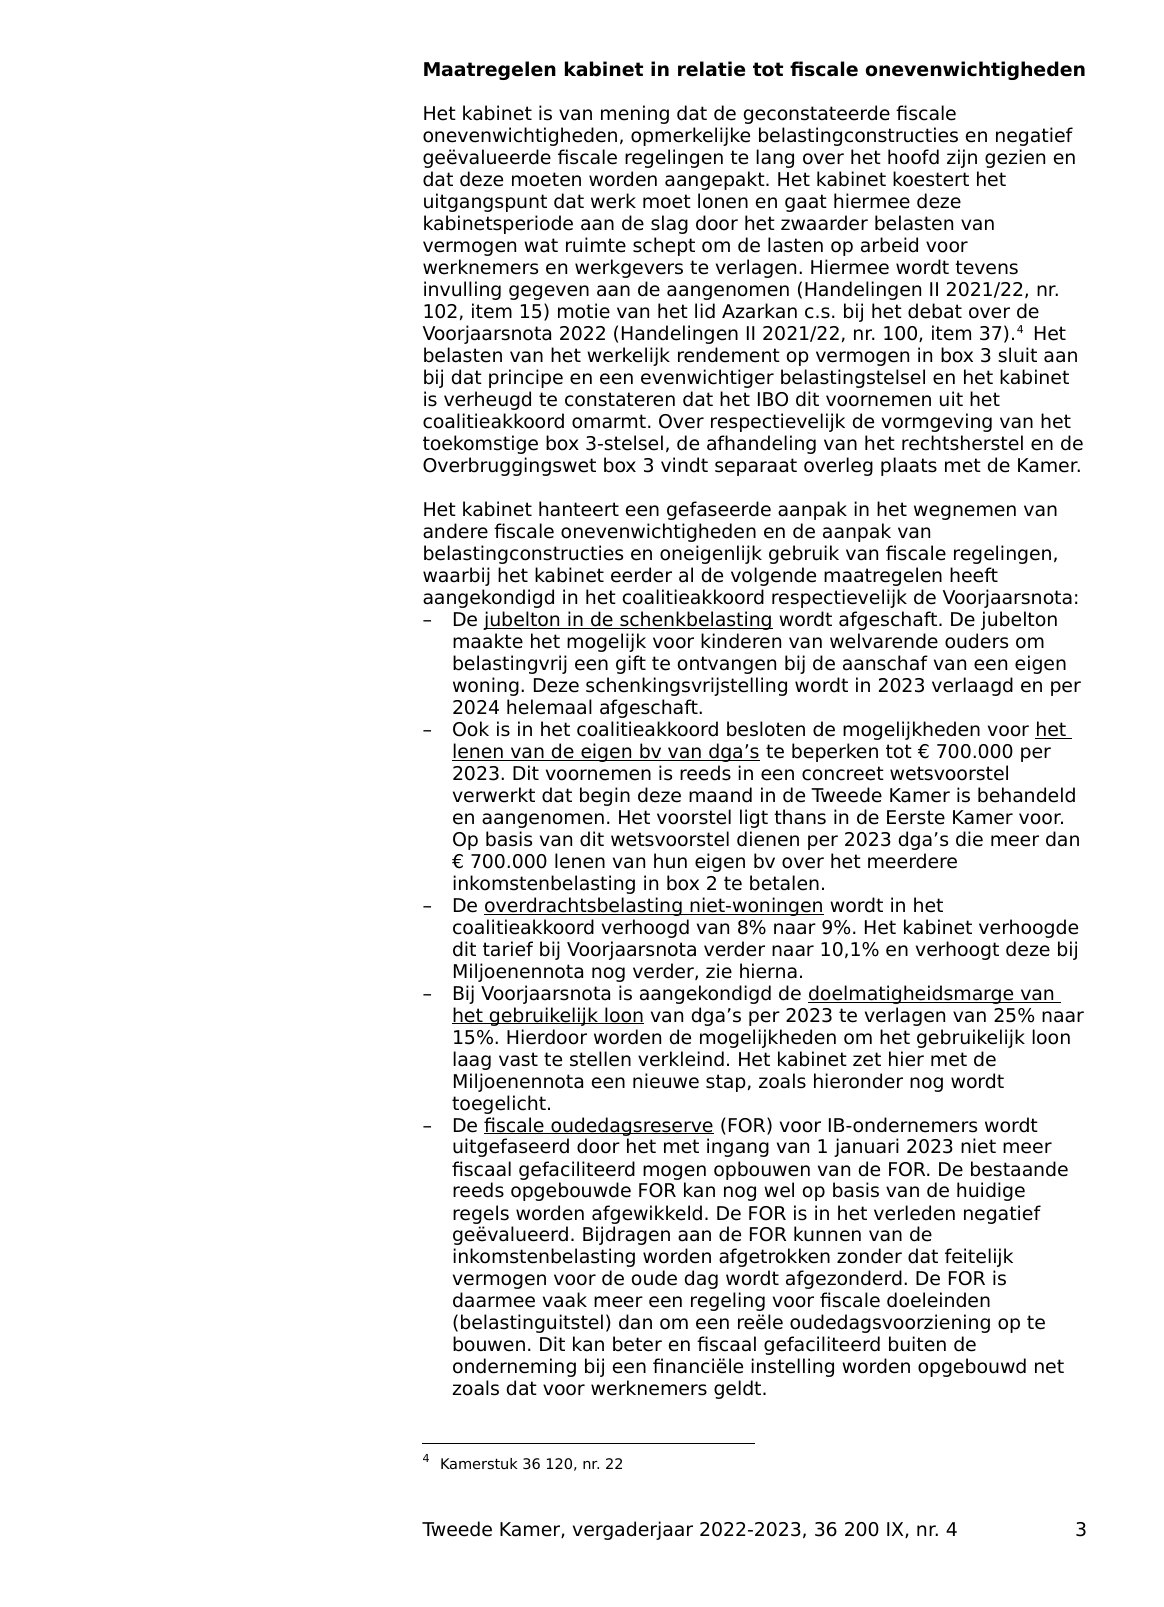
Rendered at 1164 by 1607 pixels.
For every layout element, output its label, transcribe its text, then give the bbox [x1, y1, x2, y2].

subtitle Maatregelen kabinet in relatie tot fiscale onevenwichtigheden [422, 59, 1087, 81]
text – De fiscale oudedagsreserve (FOR) voor IB-ondernemers wordt uitgefaseerd door het met ingang van 1 januari 2023 niet meer fiscaal gefaciliteerd mogen opbouwen van de FOR. De bestaande reeds opgebouwde FOR kan nog wel op basis van de huidige regels worden afgewikkeld. De FOR is in het verleden negatief geëvalueerd. Bijdragen aan de FOR kunnen van de inkomstenbelasting worden afgetrokken zonder dat feitelijk vermogen voor de oude dag wordt afgezonderd. De FOR is daarmee vaak meer een regeling voor fiscale doeleinden (belastinguitstel) dan om een reële oudedagsvoorziening op te bouwen. Dit kan beter en fiscaal gefaciliteerd buiten de onderneming bij een financiële instelling worden opgebouwd net zoals dat voor werknemers geldt. [422, 1114, 1087, 1400]
text – De overdrachtsbelasting niet-woningen wordt in het coalitieakkoord verhoogd van 8% naar 9%. Het kabinet verhoogde dit tarief bij Voorjaarsnota verder naar 10,1% en verhoogt deze bij Miljoenennota nog verder, zie hierna. [422, 895, 1087, 983]
text Het kabinet hanteert een gefaseerde aanpak in het wegnemen van andere fiscale onevenwichtigheden en de aanpak van belastingconstructies en oneigenlijk gebruik van fiscale regelingen, waarbij het kabinet eerder al de volgende maatregelen heeft aangekondigd in het coalitieakkoord respectievelijk de Voorjaarsnota: [422, 499, 1087, 609]
text Het kabinet is van mening dat de geconstateerde fiscale onevenwichtigheden, opmerkelijke belastingconstructies en negatief geëvalueerde fiscale regelingen te lang over het hoofd zijn gezien en dat deze moeten worden aangepakt. Het kabinet koestert het uitgangspunt dat werk moet lonen en gaat hiermee deze kabinetsperiode aan de slag door het zwaarder belasten van vermogen wat ruimte schept om de lasten op arbeid voor werknemers en werkgevers te verlagen. Hiermee wordt tevens invulling gegeven aan de aangenomen (Handelingen II 2021/22, nr. 102, item 15) motie van het lid Azarkan c.s. bij het debat over de Voorjaarsnota 2022 (Handelingen II 2021/22, nr. 100, item 37). Het belasten van het werkelijk rendement op vermogen in box 3 sluit aan bij dat principe en een evenwichtiger belastingstelsel en het kabinet is verheugd te constateren dat het IBO dit voornemen uit het coalitieakkoord omarmt. Over respectievelijk de vormgeving van het toekomstige box 3-stelsel, de afhandeling van het rechtsherstel en de Overbruggingswet box 3 vindt separaat overleg plaats met de Kamer. [422, 103, 1087, 477]
text Kamerstuk 36 120, nr. 22 [422, 1452, 1087, 1474]
text – Bij Voorjaarsnota is aangekondigd de doelmatigheidsmarge van het gebruikelijk loon van dga’s per 2023 te verlagen van 25% naar 15%. Hierdoor worden de mogelijkheden om het gebruikelijk loon laag vast te stellen verkleind. Het kabinet zet hier met de Miljoenennota een nieuwe stap, zoals hieronder nog wordt toegelicht. [422, 983, 1087, 1114]
text – Ook is in het coalitieakkoord besloten de mogelijkheden voor het lenen van de eigen bv van dga’s te beperken tot € 700.000 per 2023. Dit voornemen is reeds in een concreet wetsvoorstel verwerkt dat begin deze maand in de Tweede Kamer is behandeld en aangenomen. Het voorstel ligt thans in de Eerste Kamer voor. Op basis van dit wetsvoorstel dienen per 2023 dga’s die meer dan € 700.000 lenen van hun eigen bv over het meerdere inkomstenbelasting in box 2 te betalen. [422, 719, 1087, 895]
text – De jubelton in de schenkbelasting wordt afgeschaft. De jubelton maakte het mogelijk voor kinderen van welvarende ouders om belastingvrij een gift te ontvangen bij de aanschaf van een eigen woning. Deze schenkingsvrijstelling wordt in 2023 verlaagd en per 2024 helemaal afgeschaft. [422, 609, 1087, 719]
